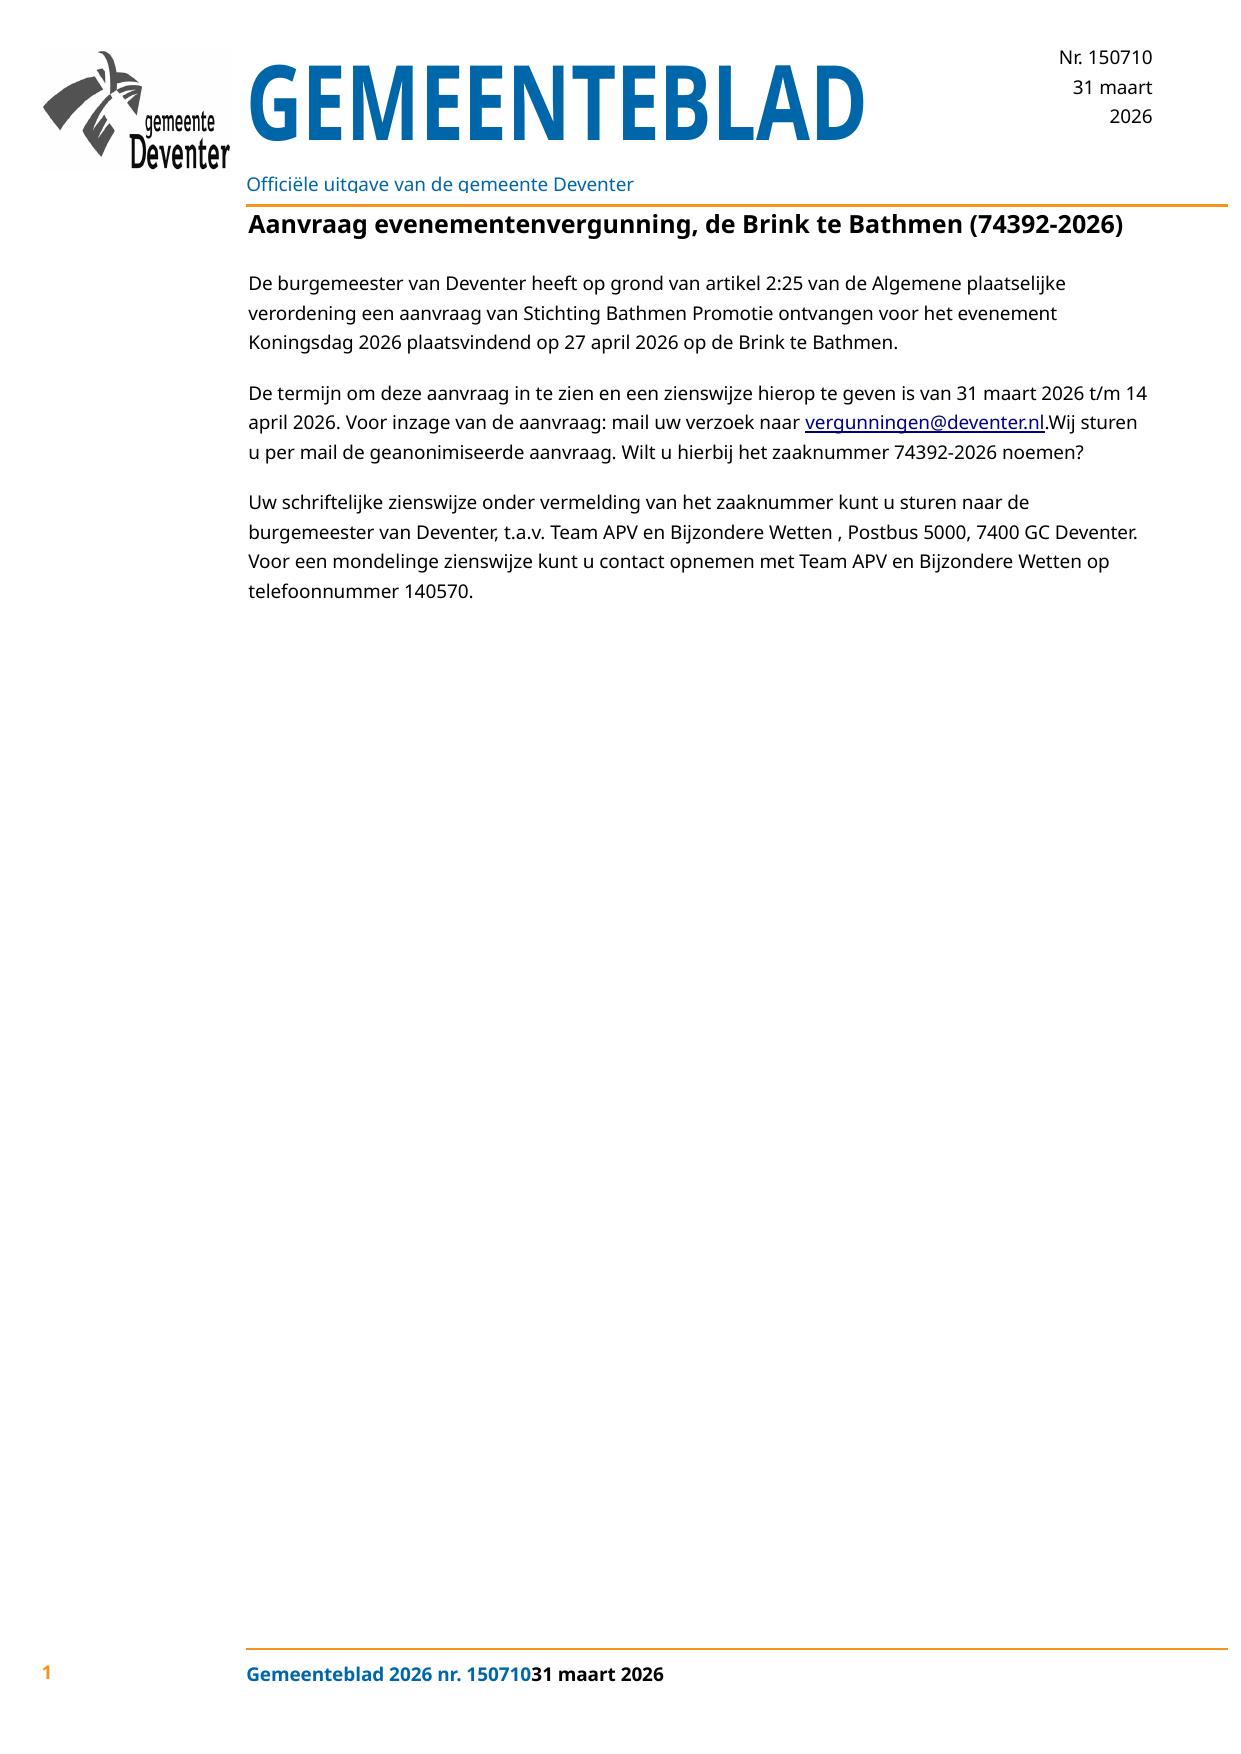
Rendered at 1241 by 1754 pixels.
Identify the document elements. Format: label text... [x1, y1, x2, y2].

text Uw schriftelijke zienswijze onder vermelding van het zaaknummer kunt u sturen naar de burgemeester van Deventer, t.a.v. Team APV en Bijzondere Wetten , Postbus 5000, 7400 GC Deventer. Voor een mondelinge zienswijze kunt u contact opnemen met Team APV en Bijzondere Wetten op telefoonnummer 140570. [248, 489, 1152, 604]
text De burgemeester van Deventer heeft op grond van artikel 2:25 van de Algemene plaatselijke verordening een aanvraag van Stichting Bathmen Promotie ontvangen voor het evenement Koningsdag 2026 plaatsvindend op 27 april 2026 op de Brink te Bathmen. [248, 270, 1152, 355]
text De termijn om deze aanvraag in te zien en een zienswijze hierop te geven is van 31 maart 2026 t/m 14 april 2026. Voor inzage van de aanvraag: mail uw verzoek naar vergunningen@deventer.nl.Wij sturen u per mail de geanonimiseerde aanvraag. Wilt u hierbij het zaaknummer 74392-2026 noemen? [248, 380, 1152, 465]
picture [41, 47, 231, 172]
text Aanvraag evenementenvergunning, de Brink te Bathmen (74392-2026) [248, 207, 1152, 241]
